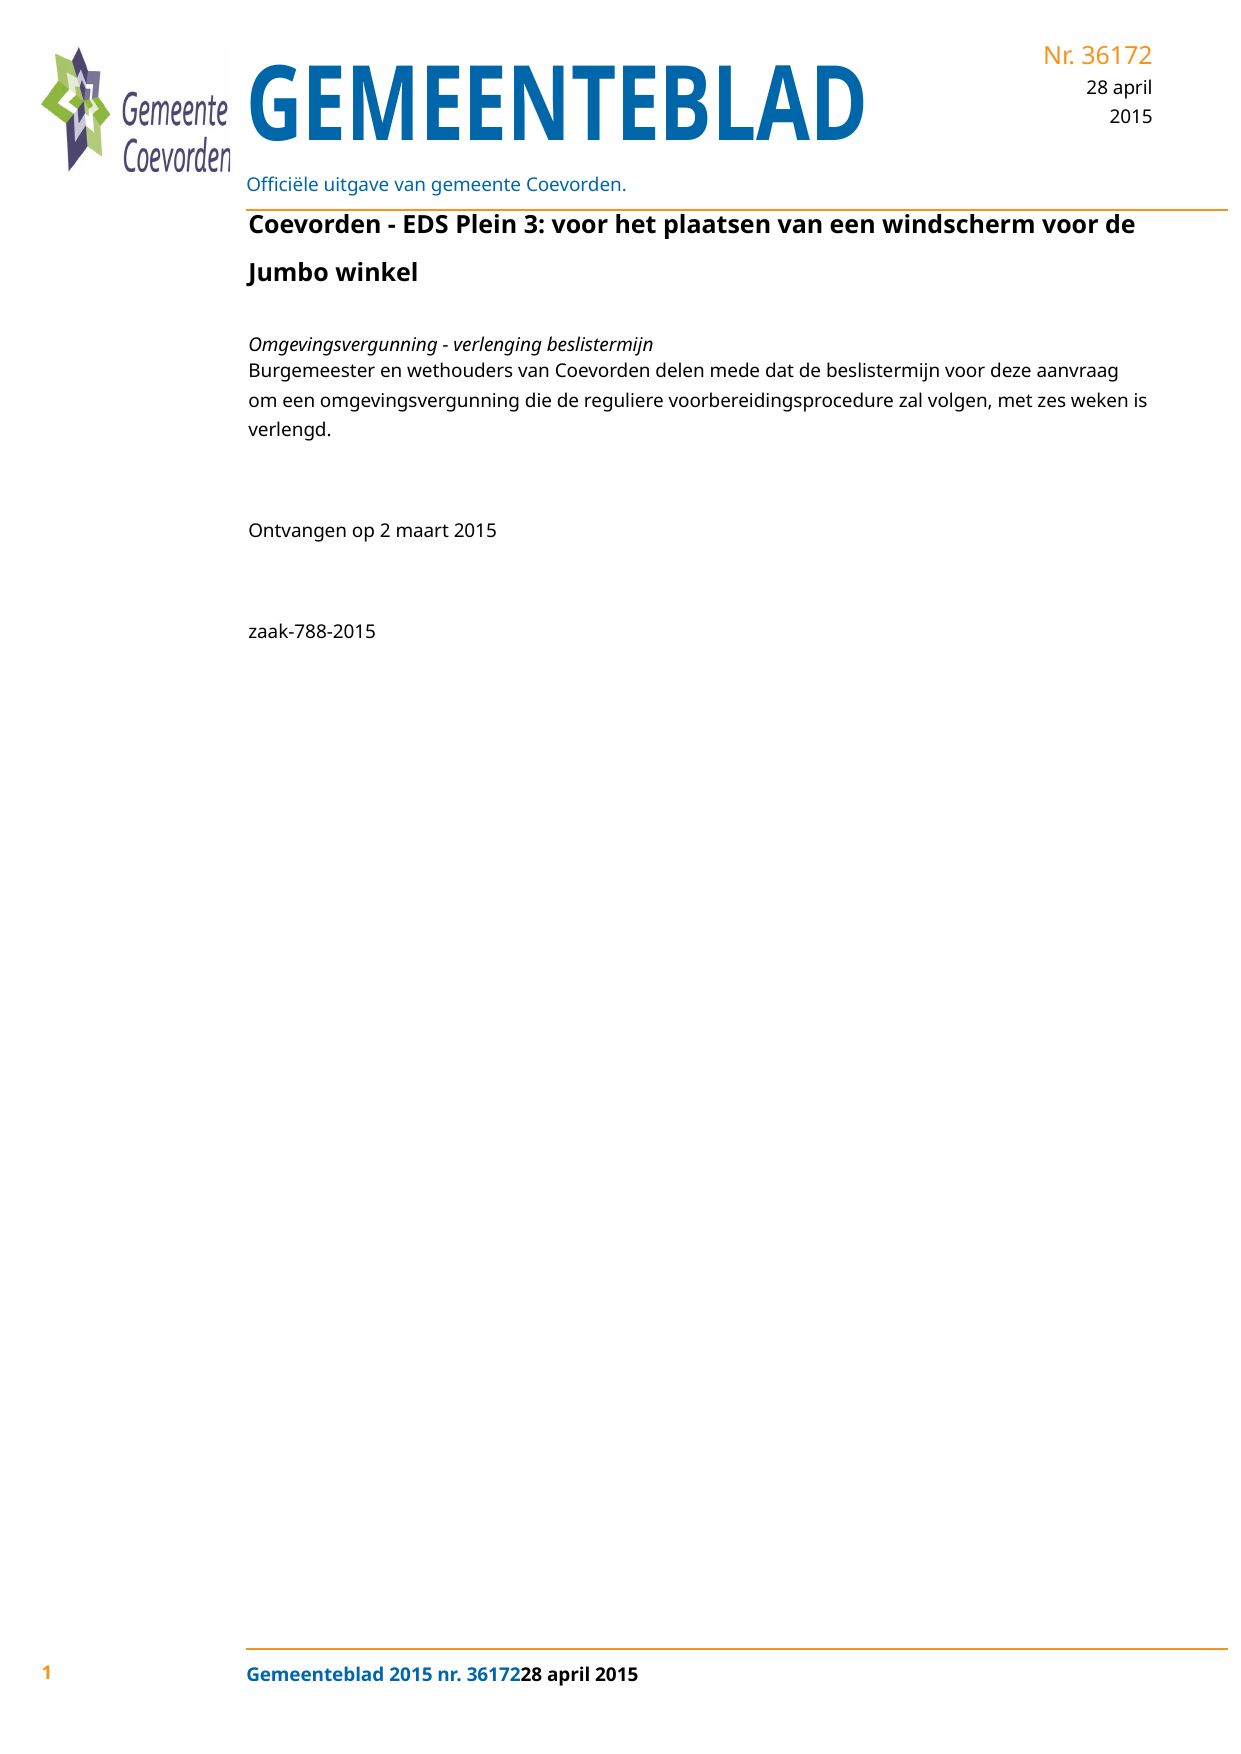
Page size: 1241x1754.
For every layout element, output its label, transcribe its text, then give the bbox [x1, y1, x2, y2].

text Burgemeester en wethouders van Coevorden delen mede dat de beslistermijn voor deze aanvraag om een omgevingsvergunning die de reguliere voorbereidingsprocedure zal volgen, met zes weken is verlengd. [248, 357, 1152, 442]
text zaak-788-2015 [248, 618, 1152, 644]
text Omgevingsvergunning - verlenging beslistermijn [248, 331, 1152, 357]
text Ontvangen op 2 maart 2015 [248, 517, 1152, 543]
picture [41, 47, 231, 172]
text Coevorden - EDS Plein 3: voor het plaatsen van een windscherm voor de Jumbo winkel [248, 211, 1152, 288]
